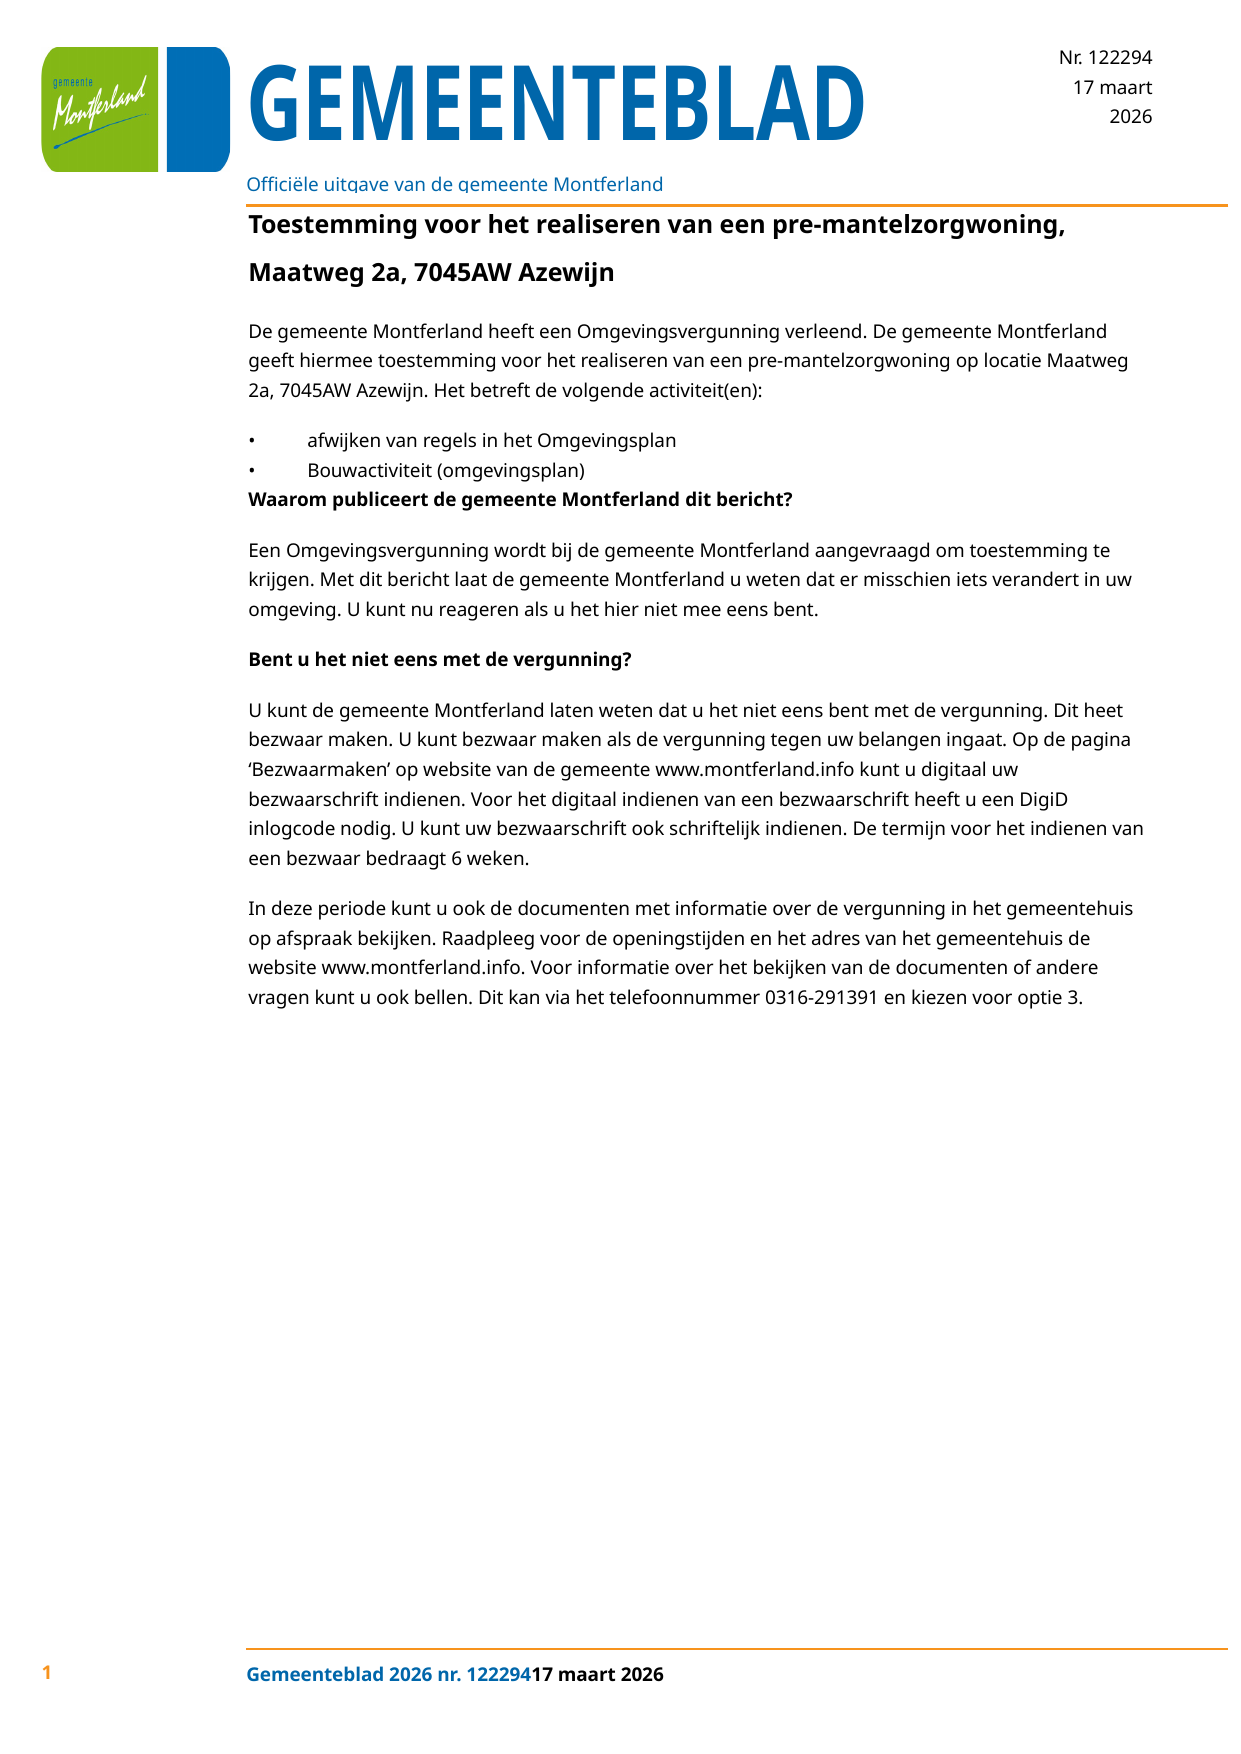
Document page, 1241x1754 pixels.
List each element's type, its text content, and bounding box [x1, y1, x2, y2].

list afwijken van regels in het Omgevingsplan [248, 427, 1152, 453]
text U kunt de gemeente Montferland laten weten dat u het niet eens bent met de vergunning. Dit heet bezwaar maken. U kunt bezwaar maken als de vergunning tegen uw belangen ingaat. Op de pagina ‘Bezwaarmaken’ op website van de gemeente www.montferland.info kunt u digitaal uw bezwaarschrift indienen. Voor het digitaal indienen van een bezwaarschrift heeft u een DigiD inlogcode nodig. U kunt uw bezwaarschrift ook schriftelijk indienen. De termijn voor het indienen van een bezwaar bedraagt 6 weken. [248, 697, 1152, 871]
text Een Omgevingsvergunning wordt bij de gemeente Montferland aangevraagd om toestemming te krijgen. Met dit bericht laat de gemeente Montferland u weten dat er misschien iets verandert in uw omgeving. U kunt nu reageren als u het hier niet mee eens bent. [248, 537, 1152, 622]
text Bent u het niet eens met de vergunning? [248, 647, 1152, 672]
text Waarom publiceert de gemeente Montferland dit bericht? [248, 487, 1152, 512]
list Bouwactiviteit (omgevingsplan) [248, 457, 1152, 483]
text In deze periode kunt u ook de documenten met informatie over de vergunning in het gemeentehuis op afspraak bekijken. Raadpleeg voor de openingstijden en het adres van het gemeentehuis de website www.montferland.info. Voor informatie over het bekijken van de documenten of andere vragen kunt u ook bellen. Dit kan via het telefoonnummer 0316-291391 en kiezen voor optie 3. [248, 895, 1152, 1010]
picture [41, 47, 231, 172]
text Toestemming voor het realiseren van een pre-mantelzorgwoning, Maatweg 2a, 7045AW Azewijn [248, 207, 1152, 288]
text De gemeente Montferland heeft een Omgevingsvergunning verleend. De gemeente Montferland geeft hiermee toestemming voor het realiseren van een pre-mantelzorgwoning op locatie Maatweg 2a, 7045AW Azewijn. Het betreft de volgende activiteit(en): [248, 318, 1152, 403]
